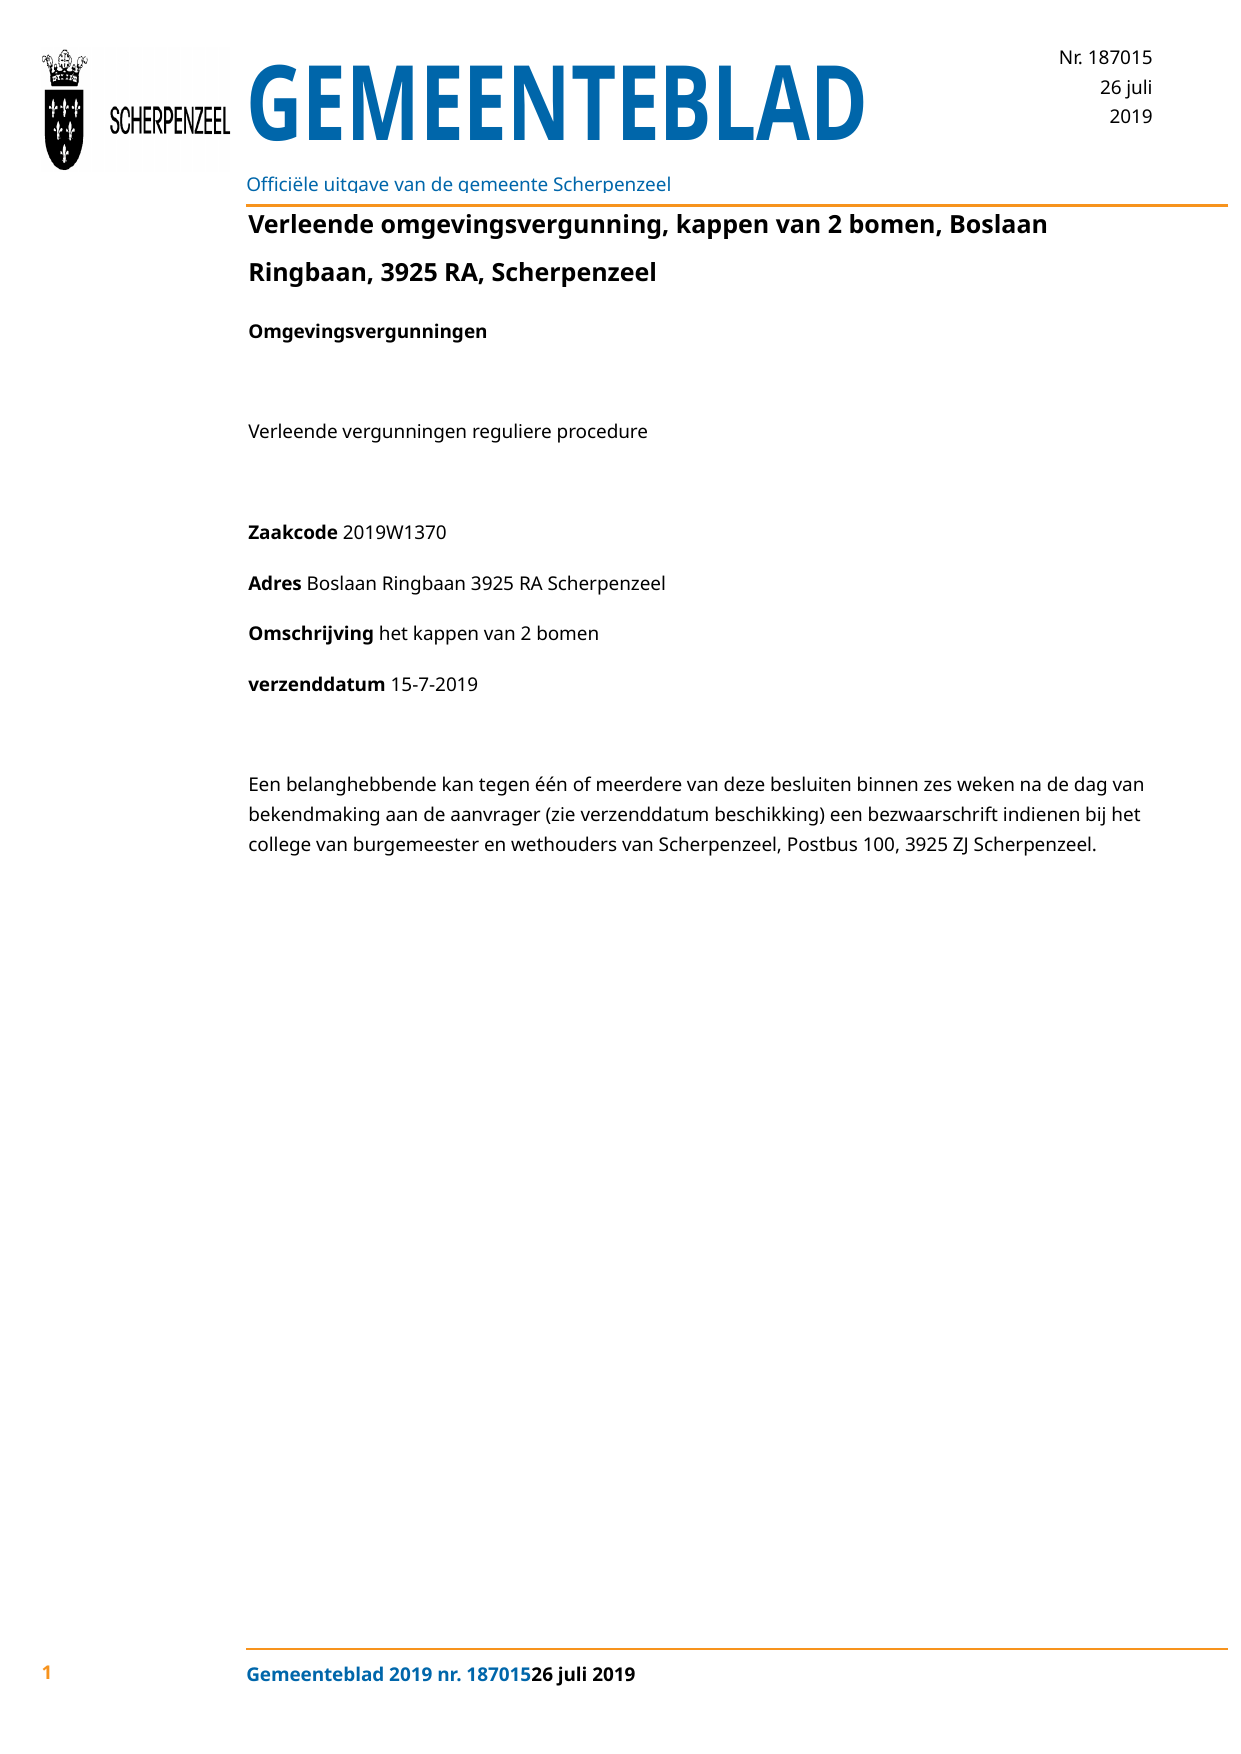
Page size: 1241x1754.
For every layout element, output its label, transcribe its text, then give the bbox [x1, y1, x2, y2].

text Adres Boslaan Ringbaan 3925 RA Scherpenzeel [248, 570, 1152, 596]
text verzenddatum 15-7-2019 [248, 671, 1152, 697]
text Zaakcode 2019W1370 [248, 519, 1152, 545]
picture [41, 47, 231, 172]
text Omgevingsvergunningen [248, 318, 1152, 344]
text Een belanghebbende kan tegen één of meerdere van deze besluiten binnen zes weken na de dag van bekendmaking aan de aanvrager (zie verzenddatum beschikking) een bezwaarschrift indienen bij het college van burgemeester en wethouders van Scherpenzeel, Postbus 100, 3925 ZJ Scherpenzeel. [248, 772, 1152, 857]
text Verleende omgevingsvergunning, kappen van 2 bomen, Boslaan Ringbaan, 3925 RA, Scherpenzeel [248, 207, 1152, 288]
text Omschrijving het kappen van 2 bomen [248, 620, 1152, 646]
text Verleende vergunningen reguliere procedure [248, 419, 1152, 444]
